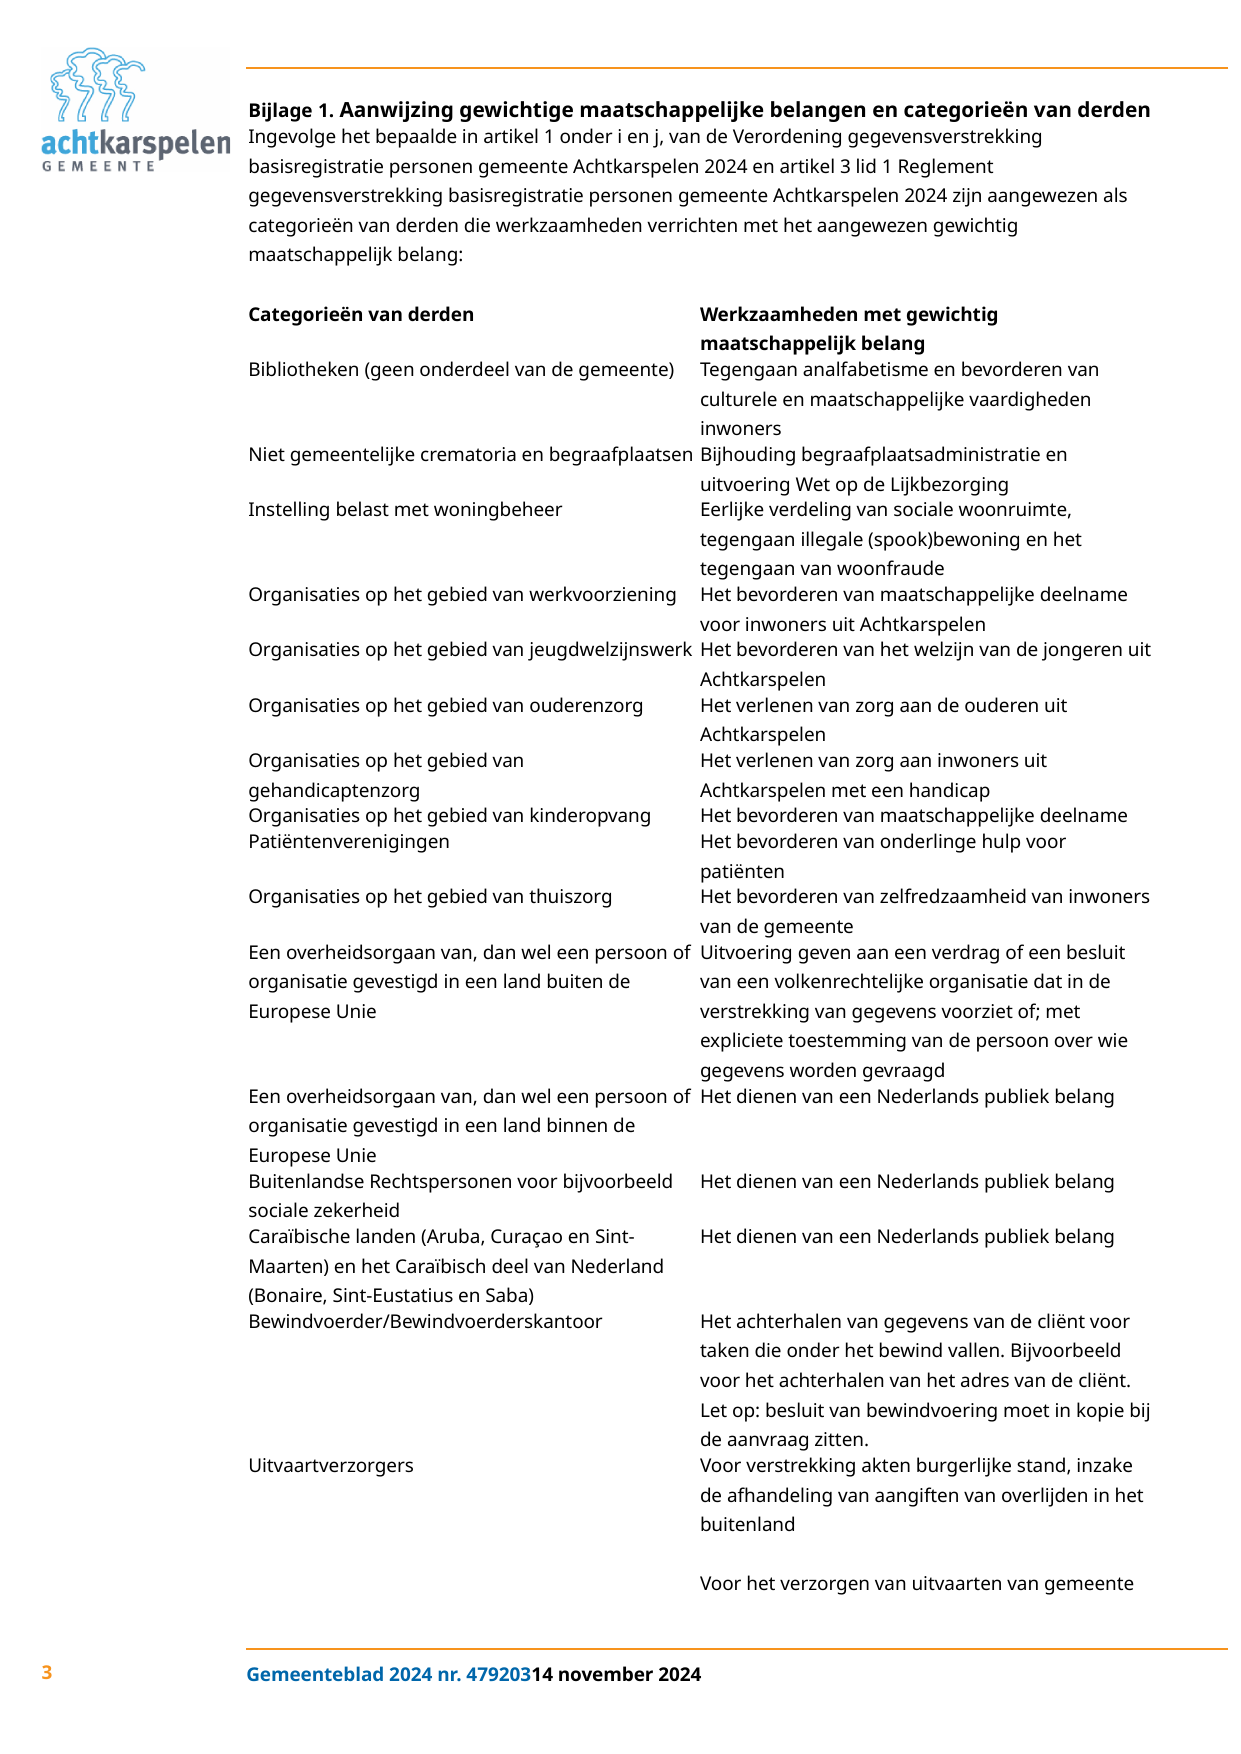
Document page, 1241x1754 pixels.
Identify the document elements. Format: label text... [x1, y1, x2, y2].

table_cell Het bevorderen van onderlinge hulp voor patiënten [700, 828, 1152, 884]
table_header Werkzaamheden met gewichtig maatschappelijk belang [700, 301, 1152, 356]
table_cell Het achterhalen van gegevens van de cliënt voor taken die onder het bewind vallen. Bijvoorbeeld voor het achterhalen van het adres van de cliënt. Let op: besluit van bewindvoering moet in kopie bij de aanvraag zitten. [700, 1308, 1152, 1452]
table_cell Het dienen van een Nederlands publiek belang [700, 1083, 1152, 1168]
table_cell Het bevorderen van zelfredzaamheid van inwoners van de gemeente [700, 884, 1152, 939]
table_cell Eerlijke verdeling van sociale woonruimte, tegengaan illegale (spook)bewoning en het tegengaan van woonfraude [700, 496, 1152, 581]
table_cell Organisaties op het gebied van kinderopvang [248, 803, 700, 828]
table_cell Niet gemeentelijke crematoria en begraafplaatsen [248, 441, 700, 496]
table_cell Organisaties op het gebied van werkvoorziening [248, 581, 700, 637]
table_cell Het verlenen van zorg aan de ouderen uit Achtkarspelen [700, 692, 1152, 747]
table_cell Het dienen van een Nederlands publiek belang [700, 1168, 1152, 1223]
table_cell Het bevorderen van maatschappelijke deelname [700, 803, 1152, 828]
text Ingevolge het bepaalde in artikel 1 onder i en j, van de Verordening gegevensverstrekking basisregistratie personen gemeente Achtkarspelen 2024 en artikel 3 lid 1 Reglement gegevensverstrekking basisregistratie personen gemeente Achtkarspelen 2024 zijn aangewezen als categorieën van derden die werkzaamheden verrichten met het aangewezen gewichtig maatschappelijk belang: [248, 123, 1152, 267]
text Bijlage 1. Aanwijzing gewichtige maatschappelijke belangen en categorieën van derden [248, 95, 1152, 123]
table_cell Het bevorderen van het welzijn van de jongeren uit Achtkarspelen [700, 637, 1152, 692]
table_cell Organisaties op het gebied van thuiszorg [248, 884, 700, 939]
picture [41, 47, 231, 172]
table_cell Tegengaan analfabetisme en bevorderen van culturele en maatschappelijke vaardigheden inwoners [700, 356, 1152, 441]
table_cell Instelling belast met woningbeheer [248, 496, 700, 581]
table_cell Bewindvoerder/Bewindvoerderskantoor [248, 1308, 700, 1452]
table_cell Een overheidsorgaan van, dan wel een persoon of organisatie gevestigd in een land binnen de Europese Unie [248, 1083, 700, 1168]
table_cell Voor verstrekking akten burgerlijke stand, inzake de afhandeling van aangiften van overlijden in het buitenland Voor het verzorgen van uitvaarten van gemeente [700, 1452, 1152, 1596]
table_cell Buitenlandse Rechtspersonen voor bijvoorbeeld sociale zekerheid [248, 1168, 700, 1223]
table_cell Organisaties op het gebied van jeugdwelzijnswerk [248, 637, 700, 692]
table_cell Een overheidsorgaan van, dan wel een persoon of organisatie gevestigd in een land buiten de Europese Unie [248, 939, 700, 1083]
table_cell Uitvaartverzorgers [248, 1452, 700, 1596]
table_cell Het dienen van een Nederlands publiek belang [700, 1223, 1152, 1308]
table_cell Bibliotheken (geen onderdeel van de gemeente) [248, 356, 700, 441]
table_header Categorieën van derden [248, 301, 700, 356]
table_cell Bijhouding begraafplaatsadministratie en uitvoering Wet op de Lijkbezorging [700, 441, 1152, 496]
table_cell Het verlenen van zorg aan inwoners uit Achtkarspelen met een handicap [700, 747, 1152, 803]
table_cell Patiëntenverenigingen [248, 828, 700, 884]
table_cell Uitvoering geven aan een verdrag of een besluit van een volkenrechtelijke organisatie dat in de verstrekking van gegevens voorziet of; met expliciete toestemming van de persoon over wie gegevens worden gevraagd [700, 939, 1152, 1083]
table_cell Caraïbische landen (Aruba, Curaçao en Sint-Maarten) en het Caraïbisch deel van Nederland (Bonaire, Sint-Eustatius en Saba) [248, 1223, 700, 1308]
table_cell Organisaties op het gebied van gehandicaptenzorg [248, 747, 700, 803]
table_cell Organisaties op het gebied van ouderenzorg [248, 692, 700, 747]
table_cell Het bevorderen van maatschappelijke deelname voor inwoners uit Achtkarspelen [700, 581, 1152, 637]
